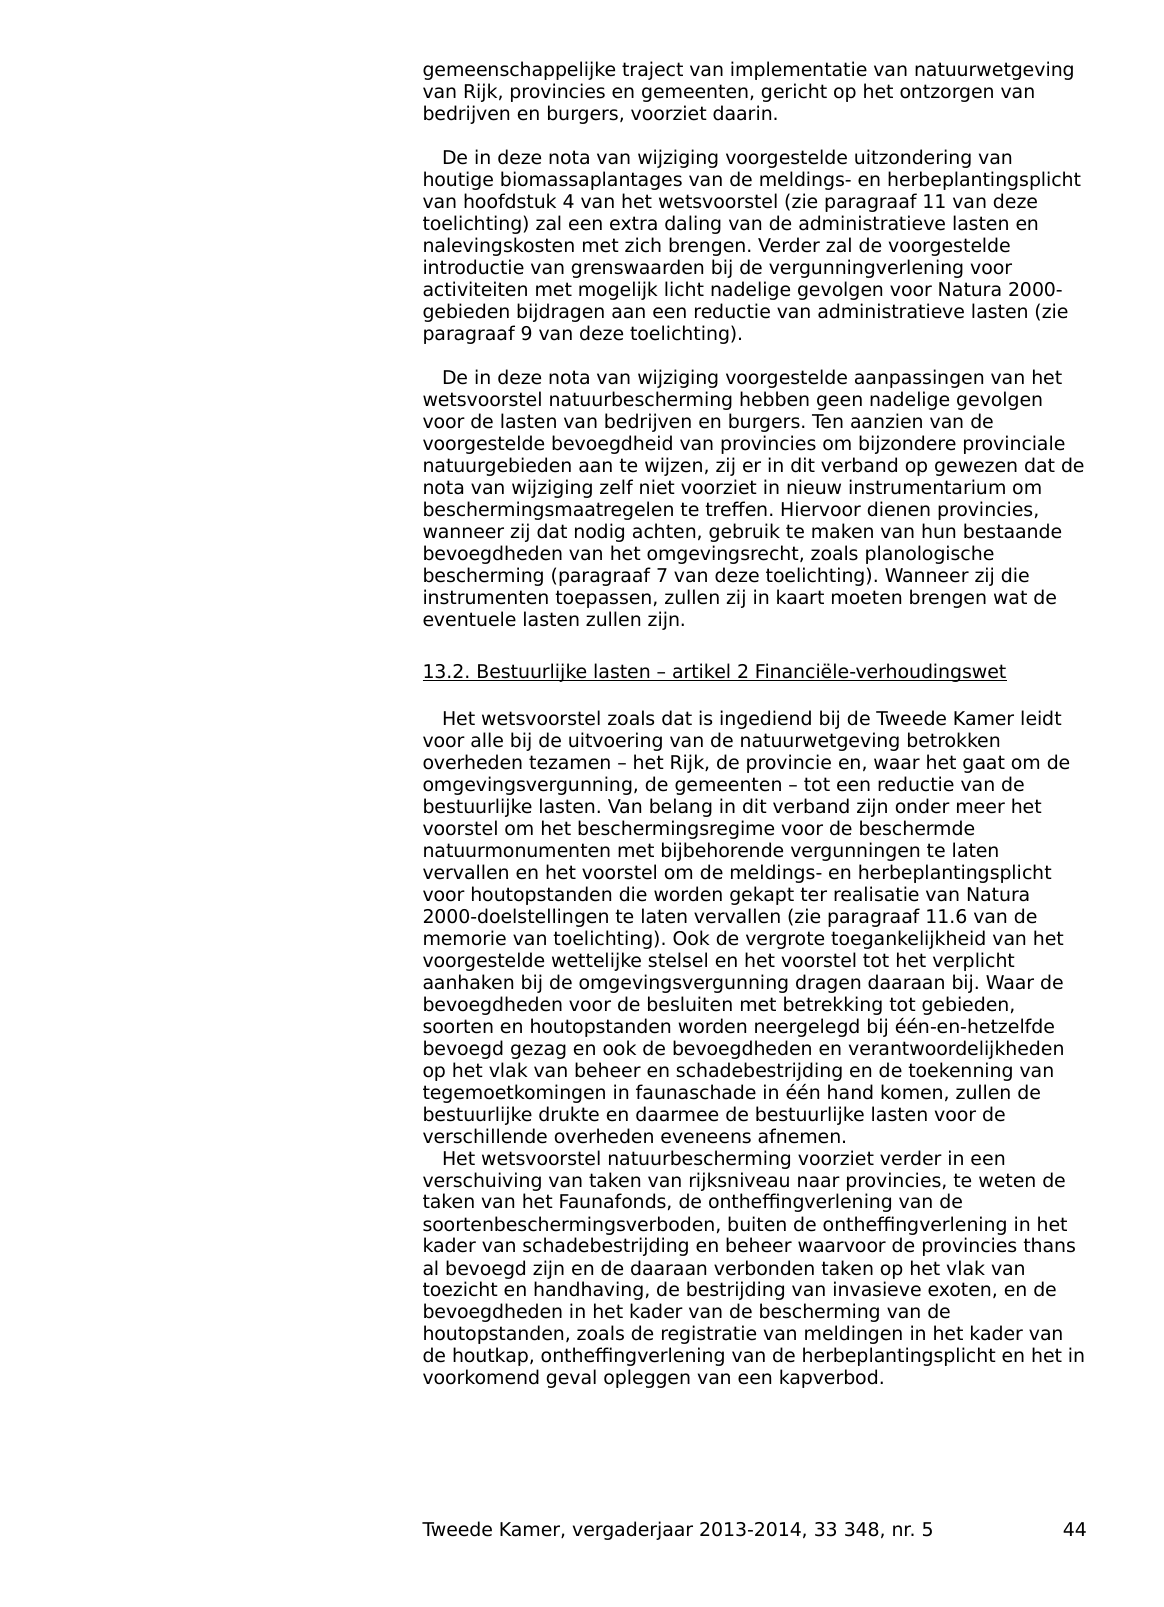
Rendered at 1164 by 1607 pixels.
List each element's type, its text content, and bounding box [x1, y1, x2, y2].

text De in deze nota van wijziging voorgestelde uitzondering van houtige biomassaplantages van de meldings- en herbeplantingsplicht van hoofdstuk 4 van het wetsvoorstel (zie paragraaf 11 van deze toelichting) zal een extra daling van de administratieve lasten en nalevingskosten met zich brengen. Verder zal de voorgestelde introductie van grenswaarden bij de vergunningverlening voor activiteiten met mogelijk licht nadelige gevolgen voor Natura 2000-gebieden bijdragen aan een reductie van administratieve lasten (zie paragraaf 9 van deze toelichting). [422, 147, 1087, 345]
text De in deze nota van wijziging voorgestelde aanpassingen van het wetsvoorstel natuurbescherming hebben geen nadelige gevolgen voor de lasten van bedrijven en burgers. Ten aanzien van de voorgestelde bevoegdheid van provincies om bijzondere provinciale natuurgebieden aan te wijzen, zij er in dit verband op gewezen dat de nota van wijziging zelf niet voorziet in nieuw instrumentarium om beschermingsmaatregelen te treffen. Hiervoor dienen provincies, wanneer zij dat nodig achten, gebruik te maken van hun bestaande bevoegdheden van het omgevingsrecht, zoals planologische bescherming (paragraaf 7 van deze toelichting). Wanneer zij die instrumenten toepassen, zullen zij in kaart moeten brengen wat de eventuele lasten zullen zijn. [422, 367, 1087, 631]
text Het wetsvoorstel natuurbescherming voorziet verder in een verschuiving van taken van rijksniveau naar provincies, te weten de taken van het Faunafonds, de ontheffingverlening van de soortenbeschermingsverboden, buiten de ontheffingverlening in het kader van schadebestrijding en beheer waarvoor de provincies thans al bevoegd zijn en de daaraan verbonden taken op het vlak van toezicht en handhaving, de bestrijding van invasieve exoten, en de bevoegdheden in het kader van de bescherming van de houtopstanden, zoals de registratie van meldingen in het kader van de houtkap, ontheffingverlening van de herbeplantingsplicht en het in voorkomend geval opleggen van een kapverbod. [422, 1147, 1087, 1389]
text gemeenschappelijke traject van implementatie van natuurwetgeving van Rijk, provincies en gemeenten, gericht op het ontzorgen van bedrijven en burgers, voorziet daarin. [422, 59, 1087, 125]
text Het wetsvoorstel zoals dat is ingediend bij de Tweede Kamer leidt voor alle bij de uitvoering van de natuurwetgeving betrokken overheden tezamen – het Rijk, de provincie en, waar het gaat om de omgevingsvergunning, de gemeenten – tot een reductie van de bestuurlijke lasten. Van belang in dit verband zijn onder meer het voorstel om het beschermingsregime voor de beschermde natuurmonumenten met bijbehorende vergunningen te laten vervallen en het voorstel om de meldings- en herbeplantingsplicht voor houtopstanden die worden gekapt ter realisatie van Natura 2000-doelstellingen te laten vervallen (zie paragraaf 11.6 van de memorie van toelichting). Ook de vergrote toegankelijkheid van het voorgestelde wettelijke stelsel en het voorstel tot het verplicht aanhaken bij de omgevingsvergunning dragen daaraan bij. Waar de bevoegdheden voor de besluiten met betrekking tot gebieden, soorten en houtopstanden worden neergelegd bij één-en-hetzelfde bevoegd gezag en ook de bevoegdheden en verantwoordelijkheden op het vlak van beheer en schadebestrijding en de toekenning van tegemoetkomingen in faunaschade in één hand komen, zullen de bestuurlijke drukte en daarmee de bestuurlijke lasten voor de verschillende overheden eveneens afnemen. [422, 708, 1087, 1147]
subtitle 13.2. Bestuurlijke lasten – artikel 2 Financiële-verhoudingswet [422, 661, 1087, 683]
